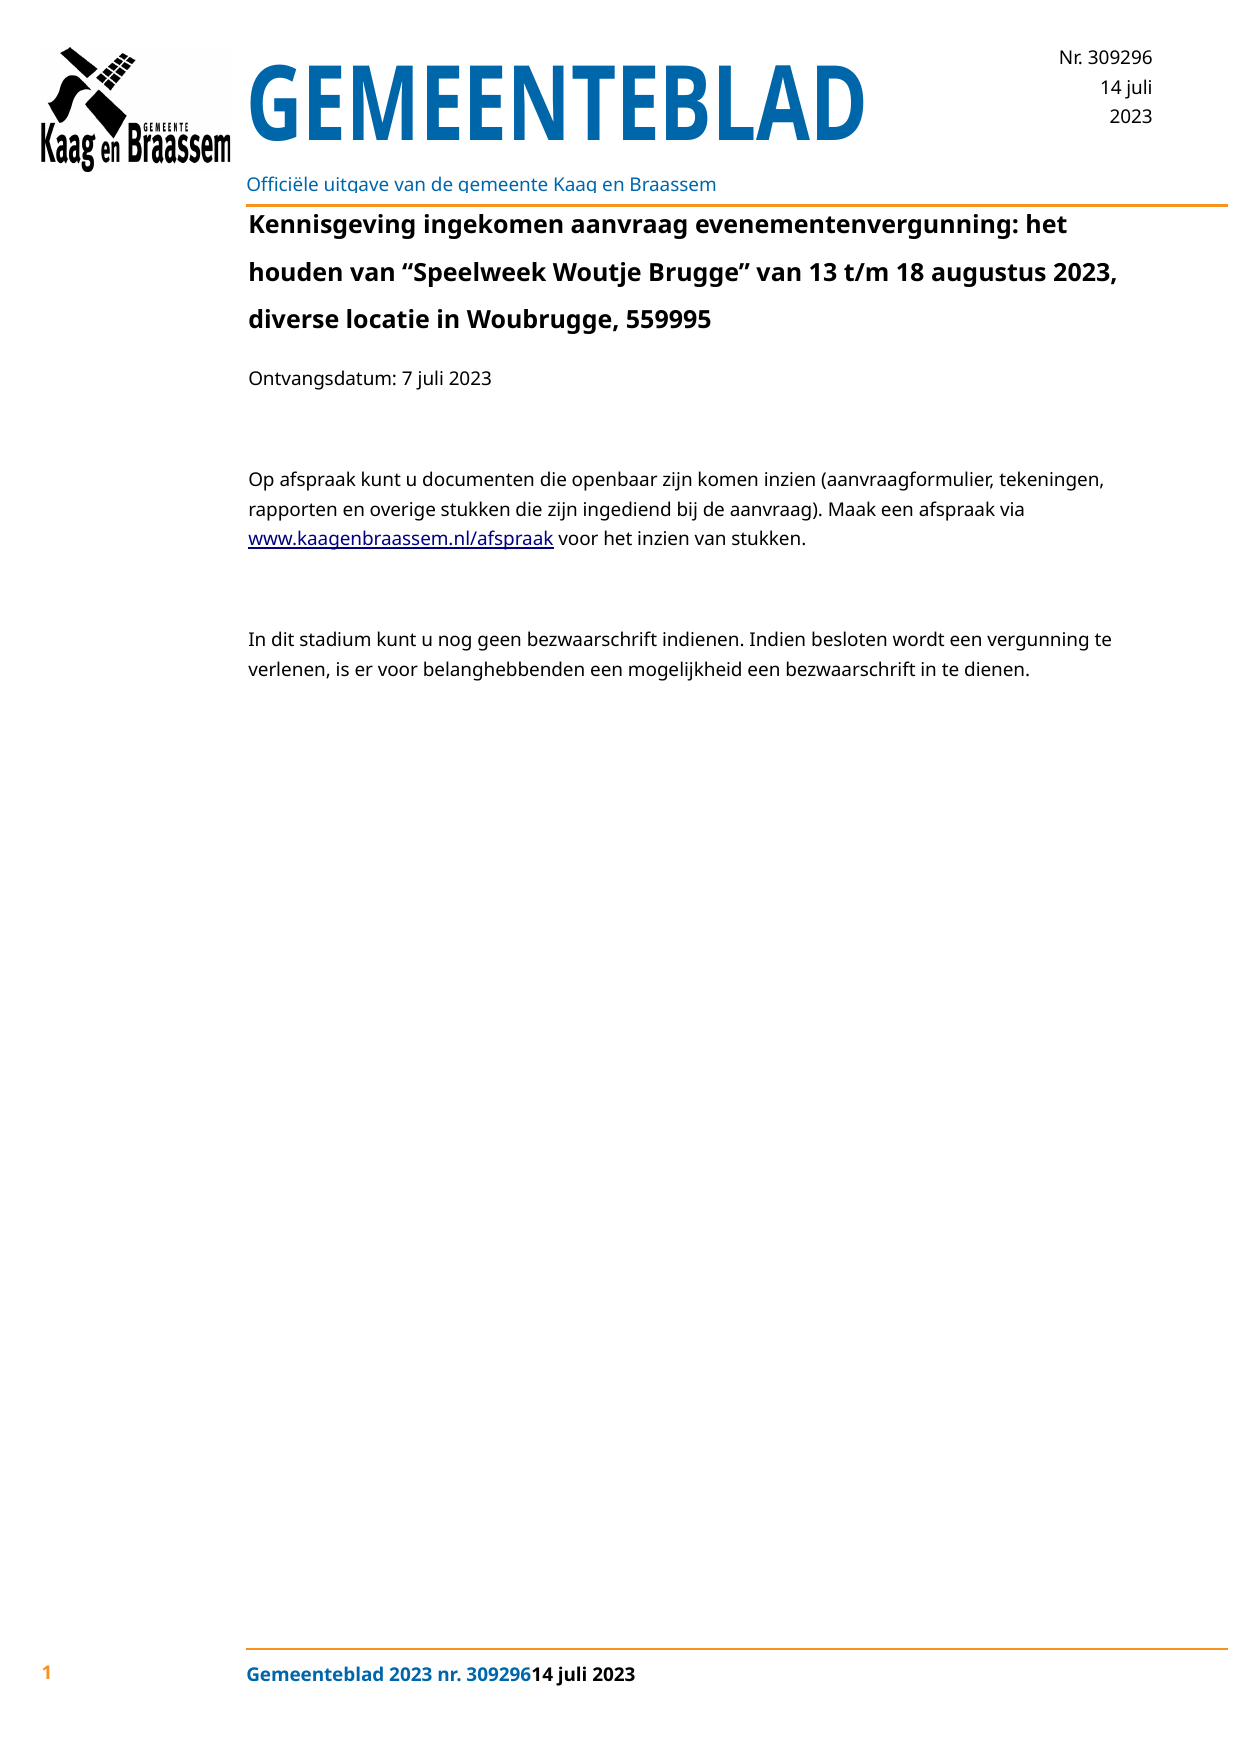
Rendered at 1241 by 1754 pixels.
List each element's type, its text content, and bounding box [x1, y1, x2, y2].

text In dit stadium kunt u nog geen bezwaarschrift indienen. Indien besloten wordt een vergunning te verlenen, is er voor belanghebbenden een mogelijkheid een bezwaarschrift in te dienen. [248, 626, 1152, 682]
text Kennisgeving ingekomen aanvraag evenementenvergunning: het houden van “Speelweek Woutje Brugge” van 13 t/m 18 augustus 2023, diverse locatie in Woubrugge, 559995 [248, 207, 1152, 336]
text Op afspraak kunt u documenten die openbaar zijn komen inzien (aanvraagformulier, tekeningen, rapporten en overige stukken die zijn ingediend bij de aanvraag). Maak een afspraak via www.kaagenbraassem.nl/afspraak voor het inzien van stukken. [248, 466, 1152, 551]
picture [41, 47, 231, 172]
text Ontvangsdatum: 7 juli 2023 [248, 366, 1152, 391]
